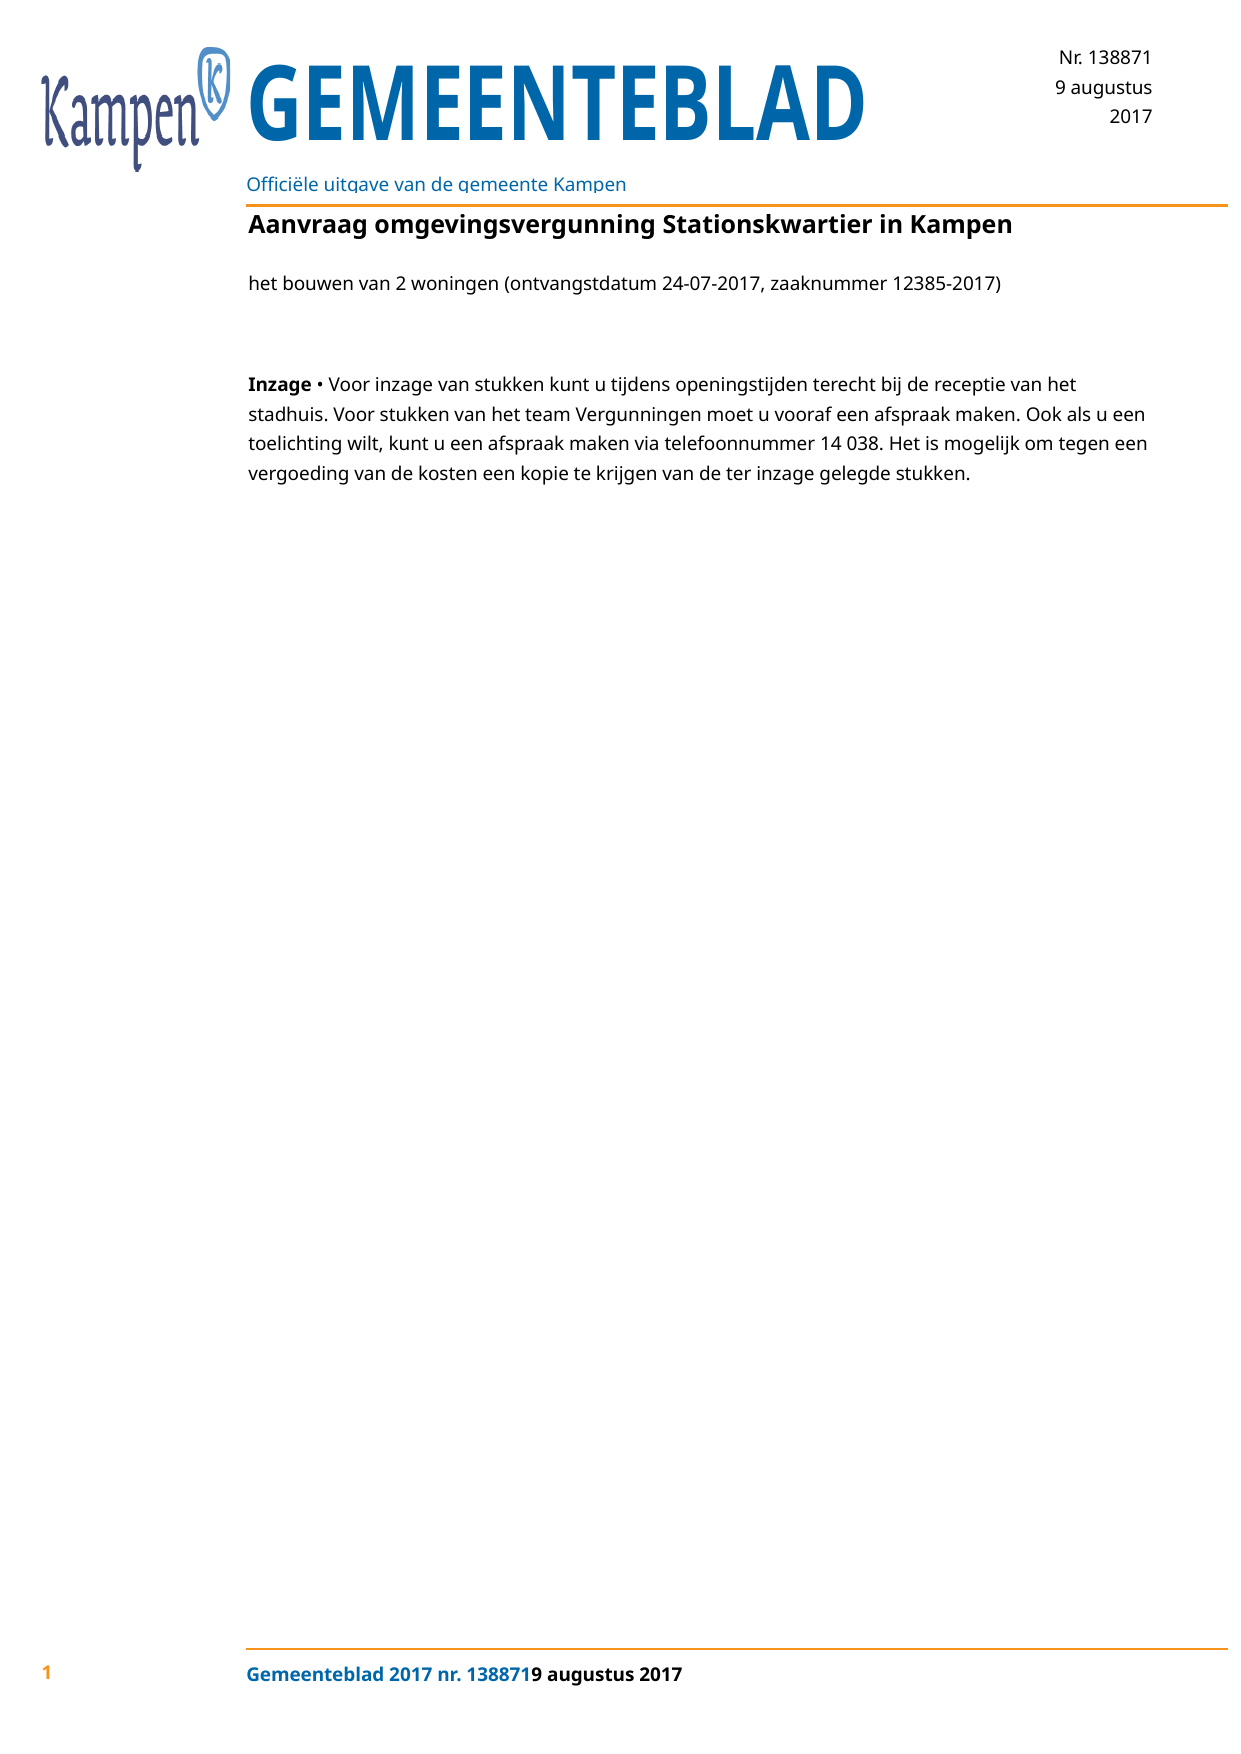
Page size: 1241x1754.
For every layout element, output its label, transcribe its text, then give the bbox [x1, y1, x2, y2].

text Aanvraag omgevingsvergunning Stationskwartier in Kampen [248, 207, 1152, 241]
text Inzage • Voor inzage van stukken kunt u tijdens openingstijden terecht bij de receptie van het stadhuis. Voor stukken van het team Vergunningen moet u vooraf een afspraak maken. Ook als u een toelichting wilt, kunt u een afspraak maken via telefoonnummer 14 038. Het is mogelijk om tegen een vergoeding van de kosten een kopie te krijgen van de ter inzage gelegde stukken. [248, 371, 1152, 486]
picture [41, 47, 231, 172]
text het bouwen van 2 woningen (ontvangstdatum 24-07-2017, zaaknummer 12385-2017) [248, 270, 1152, 296]
